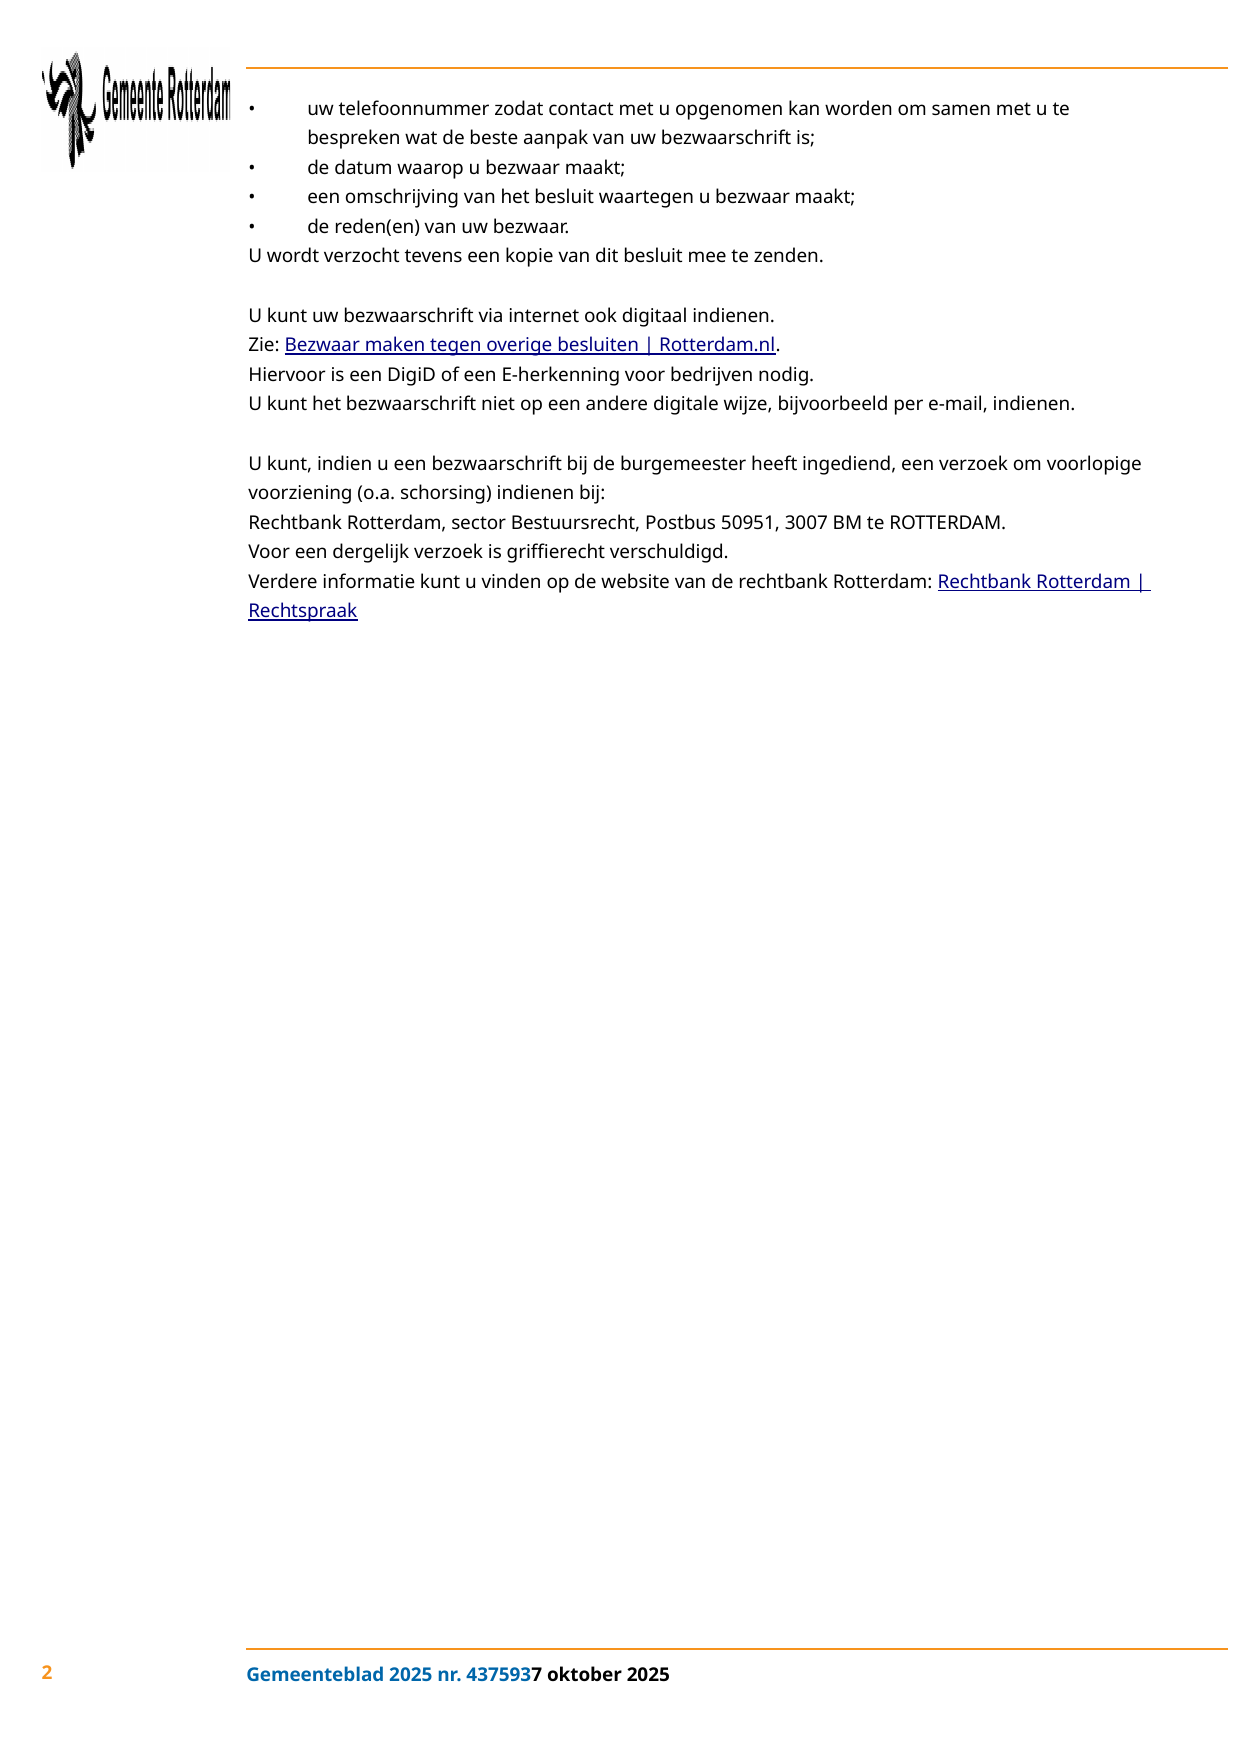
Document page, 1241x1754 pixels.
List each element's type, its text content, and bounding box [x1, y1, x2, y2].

text U kunt uw bezwaarschrift via internet ook digitaal indienen. [248, 302, 1152, 328]
text U kunt het bezwaarschrift niet op een andere digitale wijze, bijvoorbeeld per e-mail, indienen. [248, 391, 1152, 416]
text Zie: Bezwaar maken tegen overige besluiten | Rotterdam.nl. [248, 331, 1152, 357]
list de datum waarop u bezwaar maakt; [248, 154, 1152, 180]
text Rechtbank Rotterdam, sector Bestuursrecht, Postbus 50951, 3007 BM te ROTTERDAM. [248, 509, 1152, 535]
text Hiervoor is een DigiD of een E-herkenning voor bedrijven nodig. [248, 361, 1152, 387]
text U wordt verzocht tevens een kopie van dit besluit mee te zenden. [248, 243, 1152, 268]
list uw telefoonnummer zodat contact met u opgenomen kan worden om samen met u te bespreken wat de beste aanpak van uw bezwaarschrift is; [248, 95, 1152, 150]
text U kunt, indien u een bezwaarschrift bij de burgemeester heeft ingediend, een verzoek om voorlopige voorziening (o.a. schorsing) indienen bij: [248, 450, 1152, 505]
list een omschrijving van het besluit waartegen u bezwaar maakt; [248, 183, 1152, 209]
picture [41, 47, 231, 172]
text Verdere informatie kunt u vinden op de website van de rechtbank Rotterdam: Rechtbank Rotterdam | Rechtspraak [248, 568, 1152, 623]
text Voor een dergelijk verzoek is griffierecht verschuldigd. [248, 538, 1152, 564]
list de reden(en) van uw bezwaar. [248, 213, 1152, 239]
